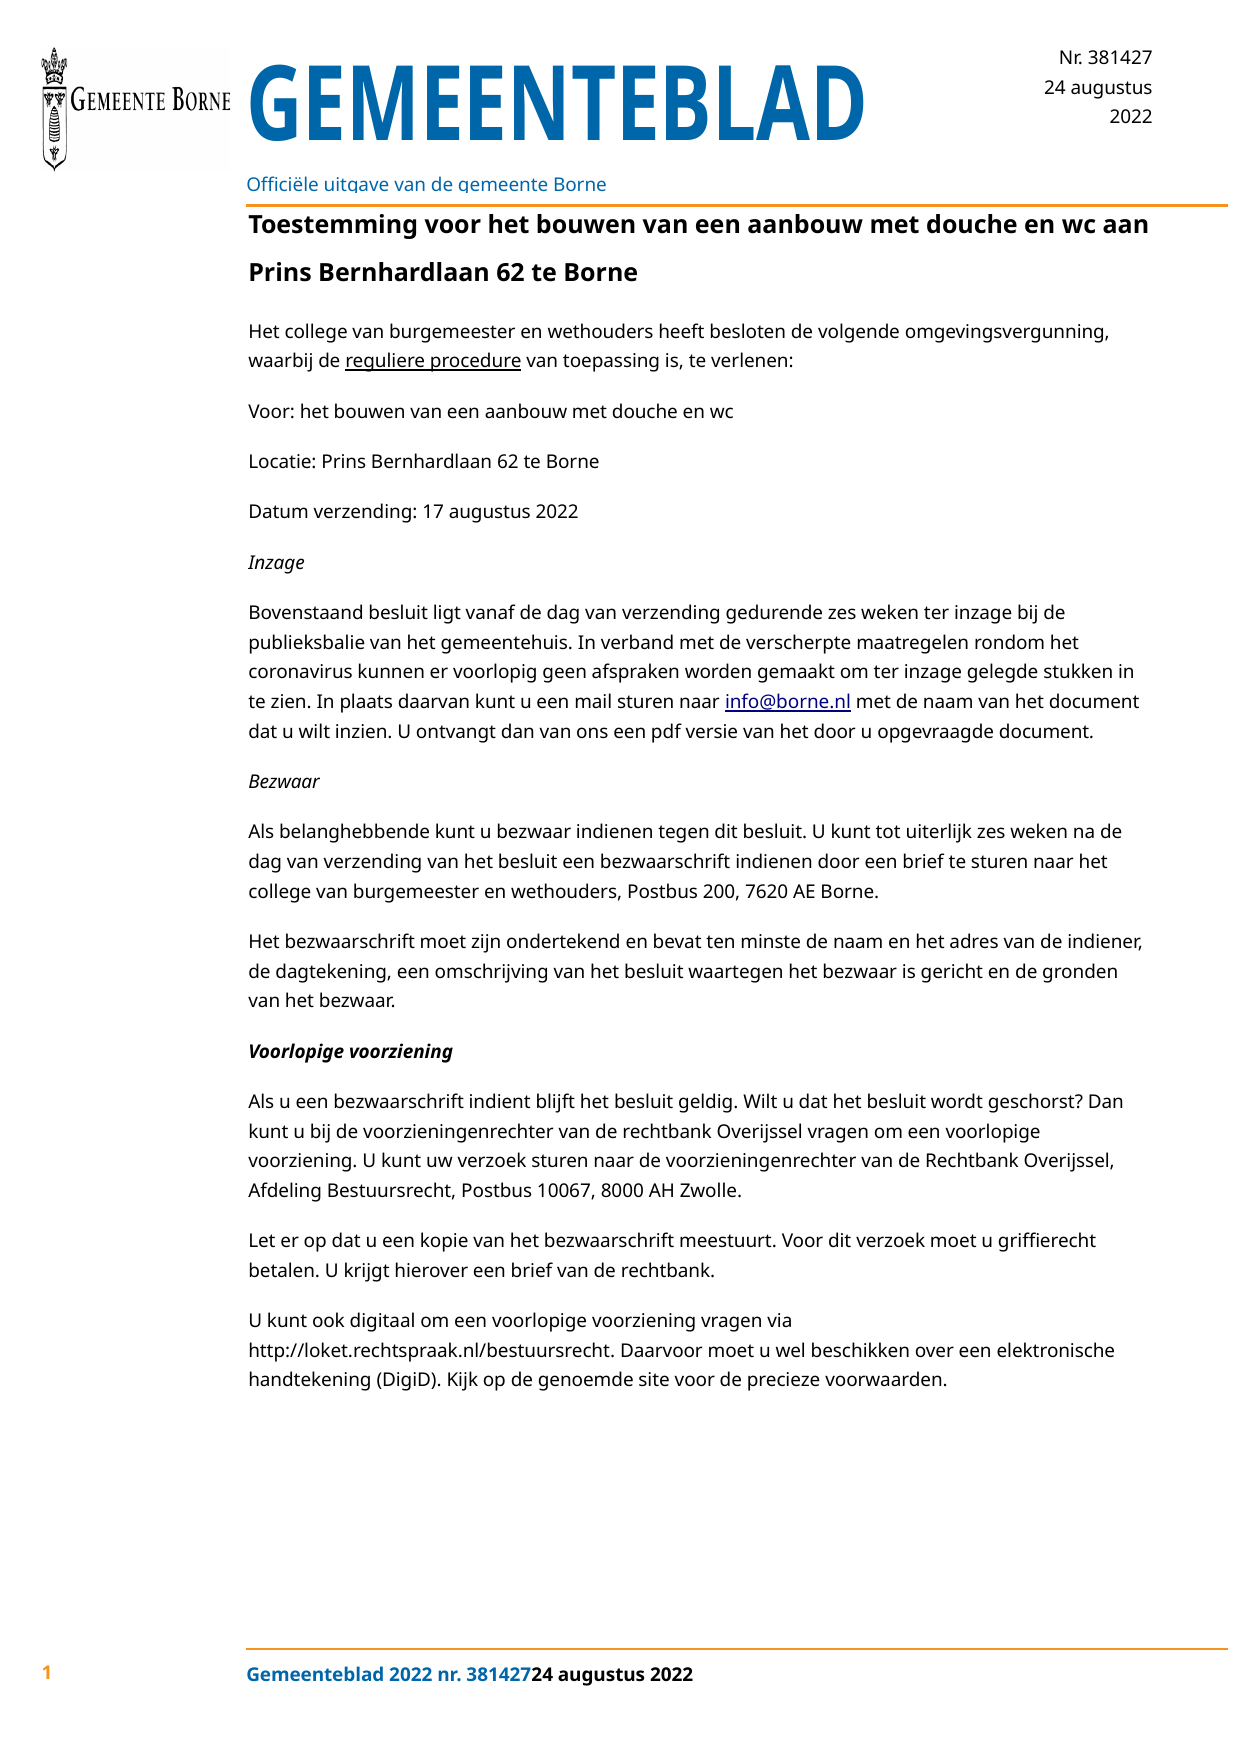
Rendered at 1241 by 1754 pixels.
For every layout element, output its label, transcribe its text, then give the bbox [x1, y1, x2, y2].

text Voor: het bouwen van een aanbouw met douche en wc [248, 398, 1152, 424]
text Voorlopige voorziening [248, 1038, 1152, 1064]
text Locatie: Prins Bernhardlaan 62 te Borne [248, 448, 1152, 474]
text Het bezwaarschrift moet zijn ondertekend en bevat ten minste de naam en het adres van de indiener, de dagtekening, een omschrijving van het besluit waartegen het bezwaar is gericht en de gronden van het bezwaar. [248, 928, 1152, 1013]
picture [41, 47, 231, 172]
text Toestemming voor het bouwen van een aanbouw met douche en wc aan Prins Bernhardlaan 62 te Borne [248, 207, 1152, 288]
text Als u een bezwaarschrift indient blijft het besluit geldig. Wilt u dat het besluit wordt geschorst? Dan kunt u bij de voorzieningenrechter van de rechtbank Overijssel vragen om een voorlopige voorziening. U kunt uw verzoek sturen naar de voorzieningenrechter van de Rechtbank Overijssel, Afdeling Bestuursrecht, Postbus 10067, 8000 AH Zwolle. [248, 1088, 1152, 1203]
text Let er op dat u een kopie van het bezwaarschrift meestuurt. Voor dit verzoek moet u griffierecht betalen. U krijgt hierover een brief van de rechtbank. [248, 1227, 1152, 1283]
text U kunt ook digitaal om een voorlopige voorziening vragen via http://loket.rechtspraak.nl/bestuursrecht. Daarvoor moet u wel beschikken over een elektronische handtekening (DigiD). Kijk op de genoemde site voor de precieze voorwaarden. [248, 1307, 1152, 1392]
text Het college van burgemeester en wethouders heeft besloten de volgende omgevingsvergunning, waarbij de reguliere procedure van toepassing is, te verlenen: [248, 318, 1152, 373]
text Als belanghebbende kunt u bezwaar indienen tegen dit besluit. U kunt tot uiterlijk zes weken na de dag van verzending van het besluit een bezwaarschrift indienen door een brief te sturen naar het college van burgemeester en wethouders, Postbus 200, 7620 AE Borne. [248, 819, 1152, 904]
text Bezwaar [248, 768, 1152, 794]
text Datum verzending: 17 augustus 2022 [248, 499, 1152, 524]
text Inzage [248, 549, 1152, 575]
text Bovenstaand besluit ligt vanaf de dag van verzending gedurende zes weken ter inzage bij de publieksbalie van het gemeentehuis. In verband met de verscherpte maatregelen rondom het coronavirus kunnen er voorlopig geen afspraken worden gemaakt om ter inzage gelegde stukken in te zien. In plaats daarvan kunt u een mail sturen naar info@borne.nl met de naam van het document dat u wilt inzien. U ontvangt dan van ons een pdf versie van het door u opgevraagde document. [248, 599, 1152, 744]
